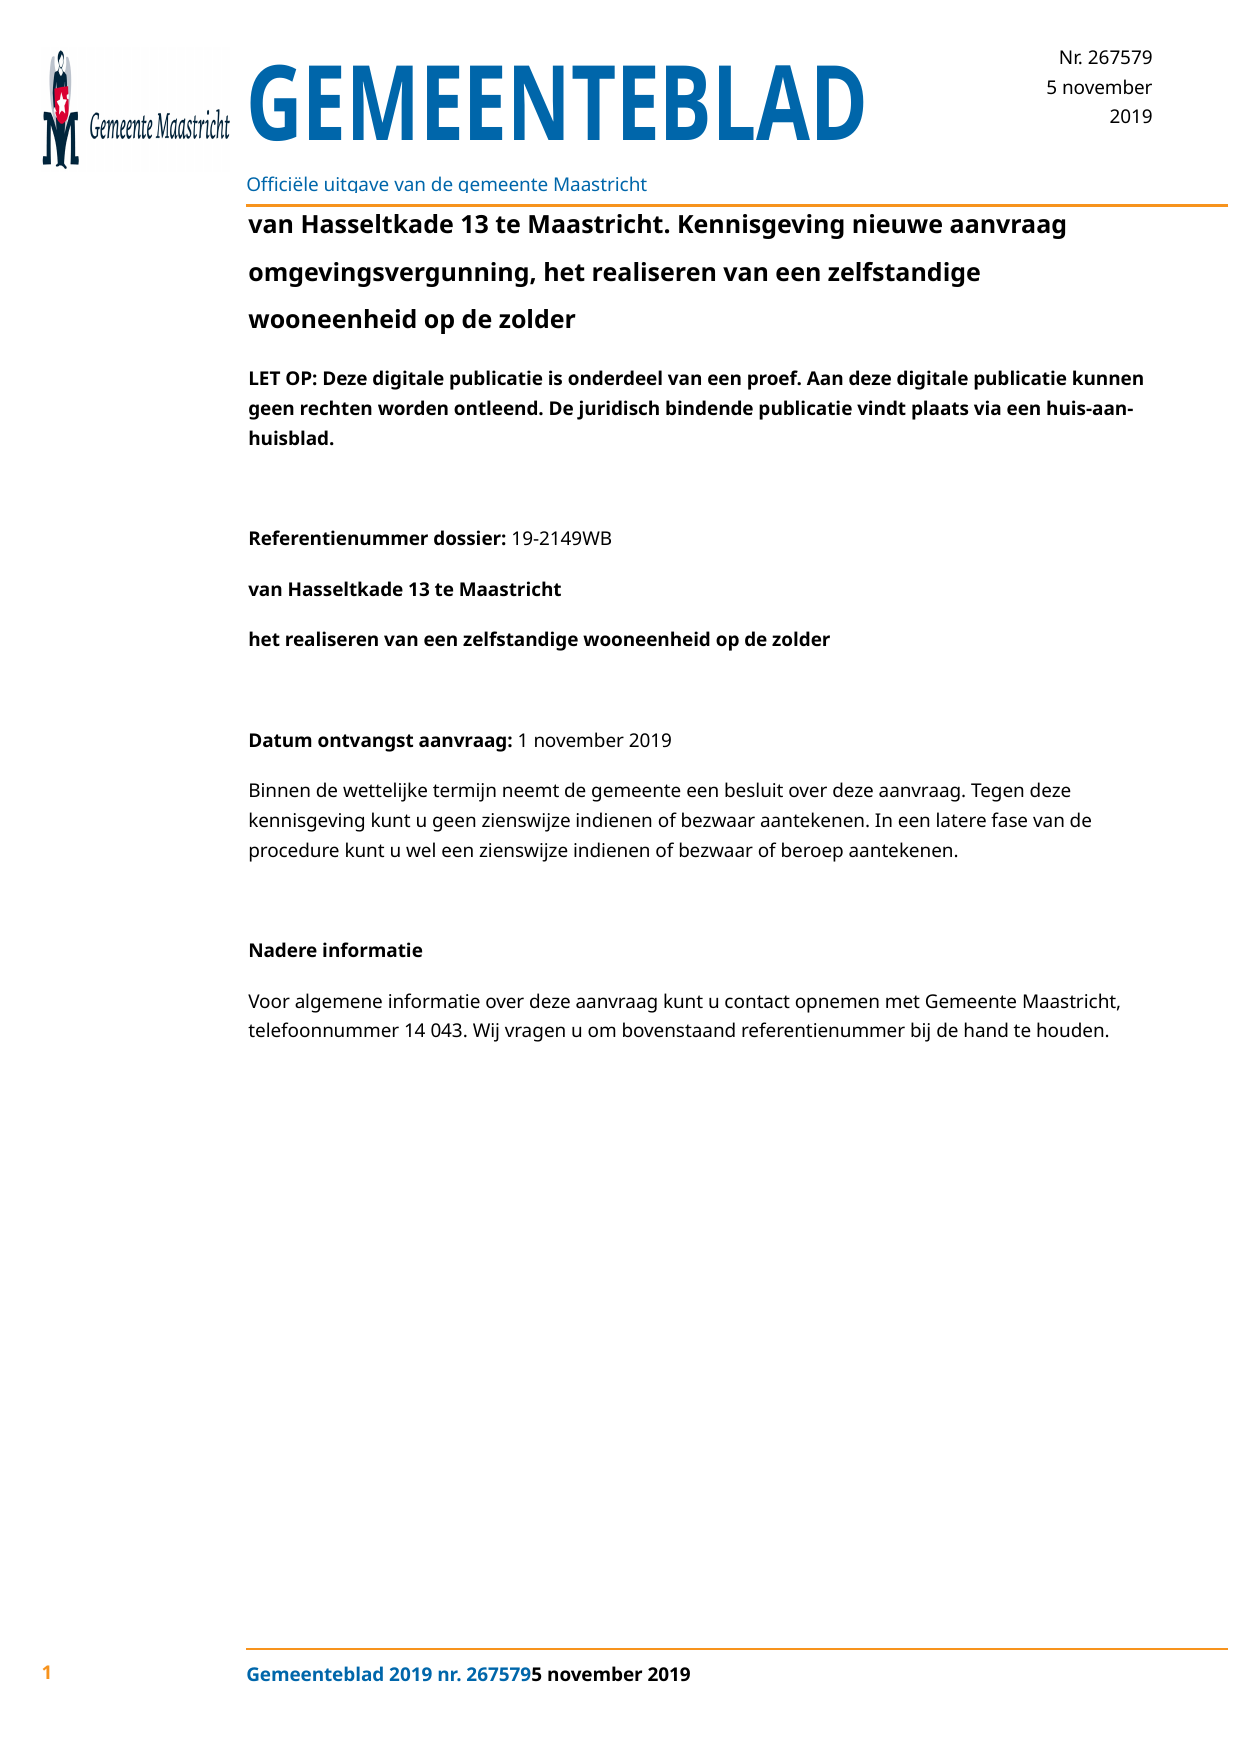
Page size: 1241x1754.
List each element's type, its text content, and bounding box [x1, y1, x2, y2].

text Referentienummer dossier: 19-2149WB [248, 526, 1152, 551]
picture [41, 47, 231, 172]
text Voor algemene informatie over deze aanvraag kunt u contact opnemen met Gemeente Maastricht, telefoonnummer 14 043. Wij vragen u om bovenstaand referentienummer bij de hand te houden. [248, 988, 1152, 1043]
text van Hasseltkade 13 te Maastricht. Kennisgeving nieuwe aanvraag omgevingsvergunning, het realiseren van een zelfstandige wooneenheid op de zolder [248, 207, 1152, 336]
text het realiseren van een zelfstandige wooneenheid op de zolder [248, 626, 1152, 652]
text Nadere informatie [248, 938, 1152, 963]
text van Hasseltkade 13 te Maastricht [248, 576, 1152, 602]
text LET OP: Deze digitale publicatie is onderdeel van een proef. Aan deze digitale publicatie kunnen geen rechten worden ontleend. De juridisch bindende publicatie vindt plaats via een huis-aan-huisblad. [248, 366, 1152, 450]
text Datum ontvangst aanvraag: 1 november 2019 [248, 727, 1152, 753]
text Binnen de wettelijke termijn neemt de gemeente een besluit over deze aanvraag. Tegen deze kennisgeving kunt u geen zienswijze indienen of bezwaar aantekenen. In een latere fase van de procedure kunt u wel een zienswijze indienen of bezwaar of beroep aantekenen. [248, 778, 1152, 862]
